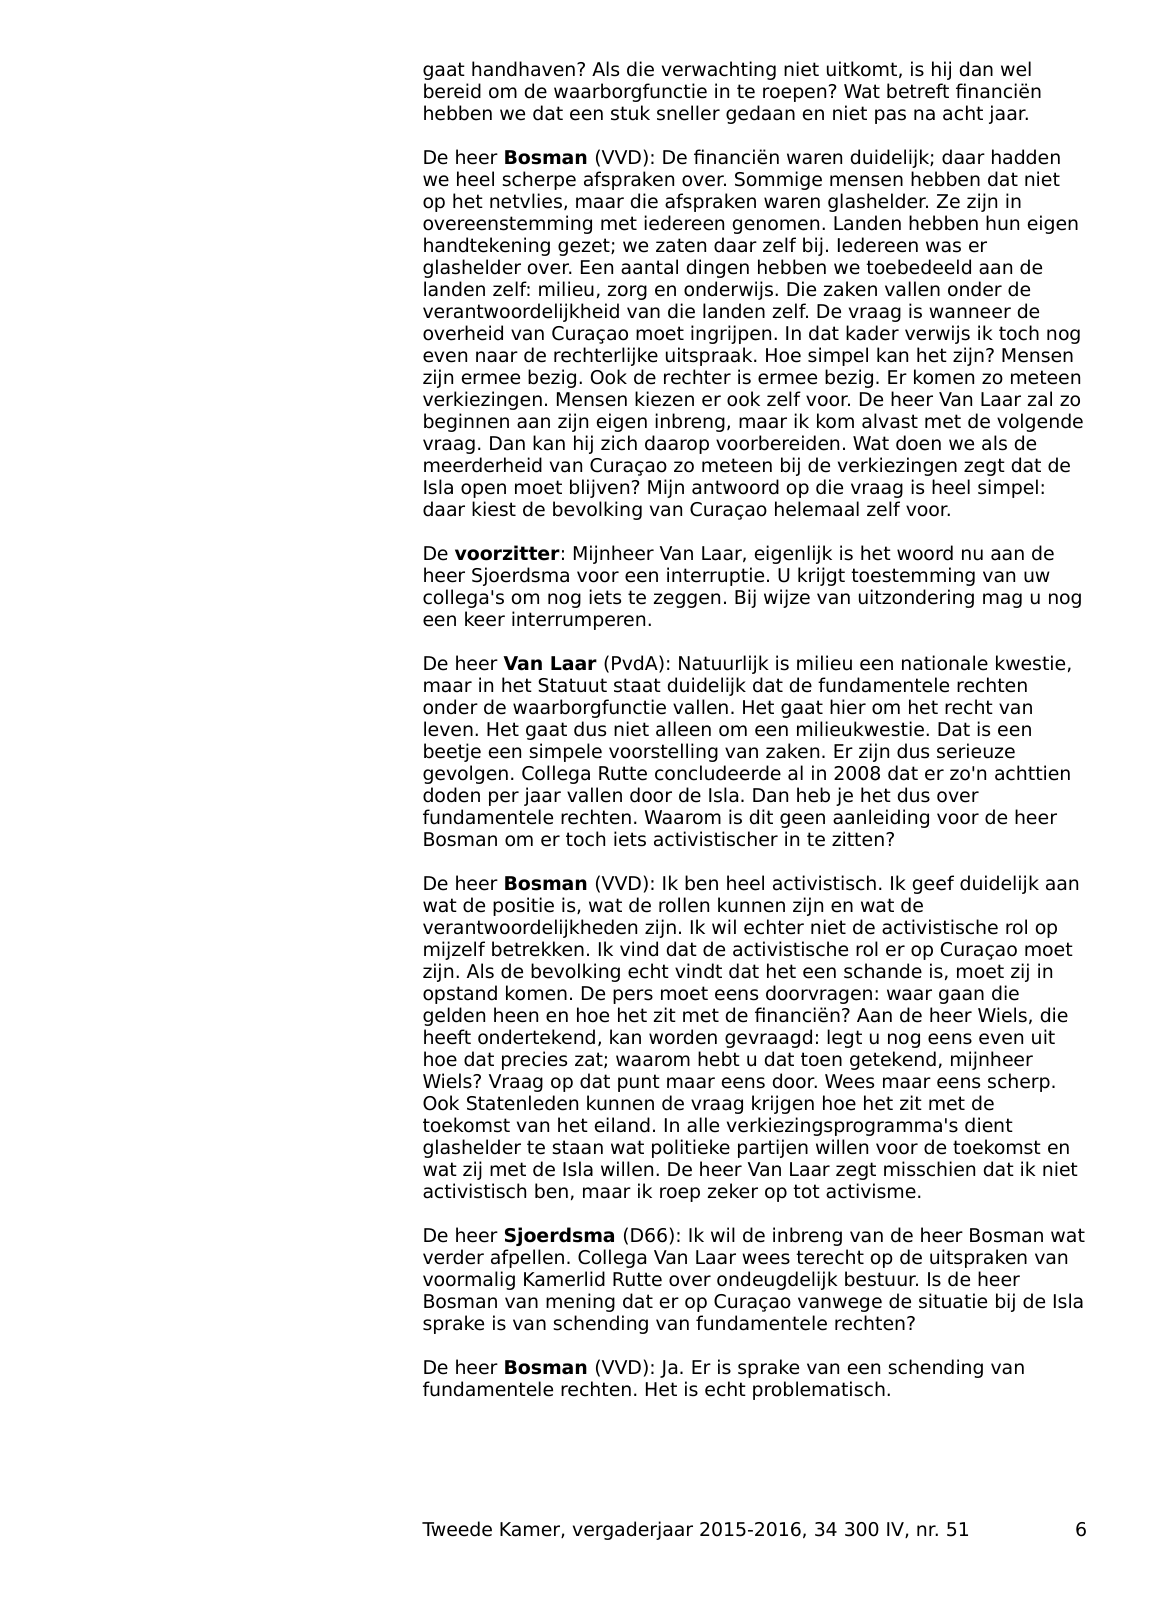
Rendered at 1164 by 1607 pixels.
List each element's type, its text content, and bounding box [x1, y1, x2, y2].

text De heer Bosman (VVD): Ja. Er is sprake van een schending van fundamentele rechten. Het is echt problematisch. [422, 1357, 1087, 1401]
text De heer Bosman (VVD): Ik ben heel activistisch. Ik geef duidelijk aan wat de positie is, wat de rollen kunnen zijn en wat de verantwoordelijkheden zijn. Ik wil echter niet de activistische rol op mijzelf betrekken. Ik vind dat de activistische rol er op Curaçao moet zijn. Als de bevolking echt vindt dat het een schande is, moet zij in opstand komen. De pers moet eens doorvragen: waar gaan die gelden heen en hoe het zit met de financiën? Aan de heer Wiels, die heeft ondertekend, kan worden gevraagd: legt u nog eens even uit hoe dat precies zat; waarom hebt u dat toen getekend, mijnheer Wiels? Vraag op dat punt maar eens door. Wees maar eens scherp. Ook Statenleden kunnen de vraag krijgen hoe het zit met de toekomst van het eiland. In alle verkiezingsprogramma's dient glashelder te staan wat politieke partijen willen voor de toekomst en wat zij met de Isla willen. De heer Van Laar zegt misschien dat ik niet activistisch ben, maar ik roep zeker op tot activisme. [422, 873, 1087, 1203]
text De heer Van Laar (PvdA): Natuurlijk is milieu een nationale kwestie, maar in het Statuut staat duidelijk dat de fundamentele rechten onder de waarborgfunctie vallen. Het gaat hier om het recht van leven. Het gaat dus niet alleen om een milieukwestie. Dat is een beetje een simpele voorstelling van zaken. Er zijn dus serieuze gevolgen. Collega Rutte concludeerde al in 2008 dat er zo'n achttien doden per jaar vallen door de Isla. Dan heb je het dus over fundamentele rechten. Waarom is dit geen aanleiding voor de heer Bosman om er toch iets activistischer in te zitten? [422, 653, 1087, 851]
text De voorzitter: Mijnheer Van Laar, eigenlijk is het woord nu aan de heer Sjoerdsma voor een interruptie. U krijgt toestemming van uw collega's om nog iets te zeggen. Bij wijze van uitzondering mag u nog een keer interrumperen. [422, 543, 1087, 631]
text De heer Sjoerdsma (D66): Ik wil de inbreng van de heer Bosman wat verder afpellen. Collega Van Laar wees terecht op de uitspraken van voormalig Kamerlid Rutte over ondeugdelijk bestuur. Is de heer Bosman van mening dat er op Curaçao vanwege de situatie bij de Isla sprake is van schending van fundamentele rechten? [422, 1225, 1087, 1335]
text De heer Bosman (VVD): De financiën waren duidelijk; daar hadden we heel scherpe afspraken over. Sommige mensen hebben dat niet op het netvlies, maar die afspraken waren glashelder. Ze zijn in overeenstemming met iedereen genomen. Landen hebben hun eigen handtekening gezet; we zaten daar zelf bij. Iedereen was er glashelder over. Een aantal dingen hebben we toebedeeld aan de landen zelf: milieu, zorg en onderwijs. Die zaken vallen onder de verantwoordelijkheid van die landen zelf. De vraag is wanneer de overheid van Curaçao moet ingrijpen. In dat kader verwijs ik toch nog even naar de rechterlijke uitspraak. Hoe simpel kan het zijn? Mensen zijn ermee bezig. Ook de rechter is ermee bezig. Er komen zo meteen verkiezingen. Mensen kiezen er ook zelf voor. De heer Van Laar zal zo beginnen aan zijn eigen inbreng, maar ik kom alvast met de volgende vraag. Dan kan hij zich daarop voorbereiden. Wat doen we als de meerderheid van Curaçao zo meteen bij de verkiezingen zegt dat de Isla open moet blijven? Mijn antwoord op die vraag is heel simpel: daar kiest de bevolking van Curaçao helemaal zelf voor. [422, 147, 1087, 521]
text gaat handhaven? Als die verwachting niet uitkomt, is hij dan wel bereid om de waarborgfunctie in te roepen? Wat betreft financiën hebben we dat een stuk sneller gedaan en niet pas na acht jaar. [422, 59, 1087, 125]
